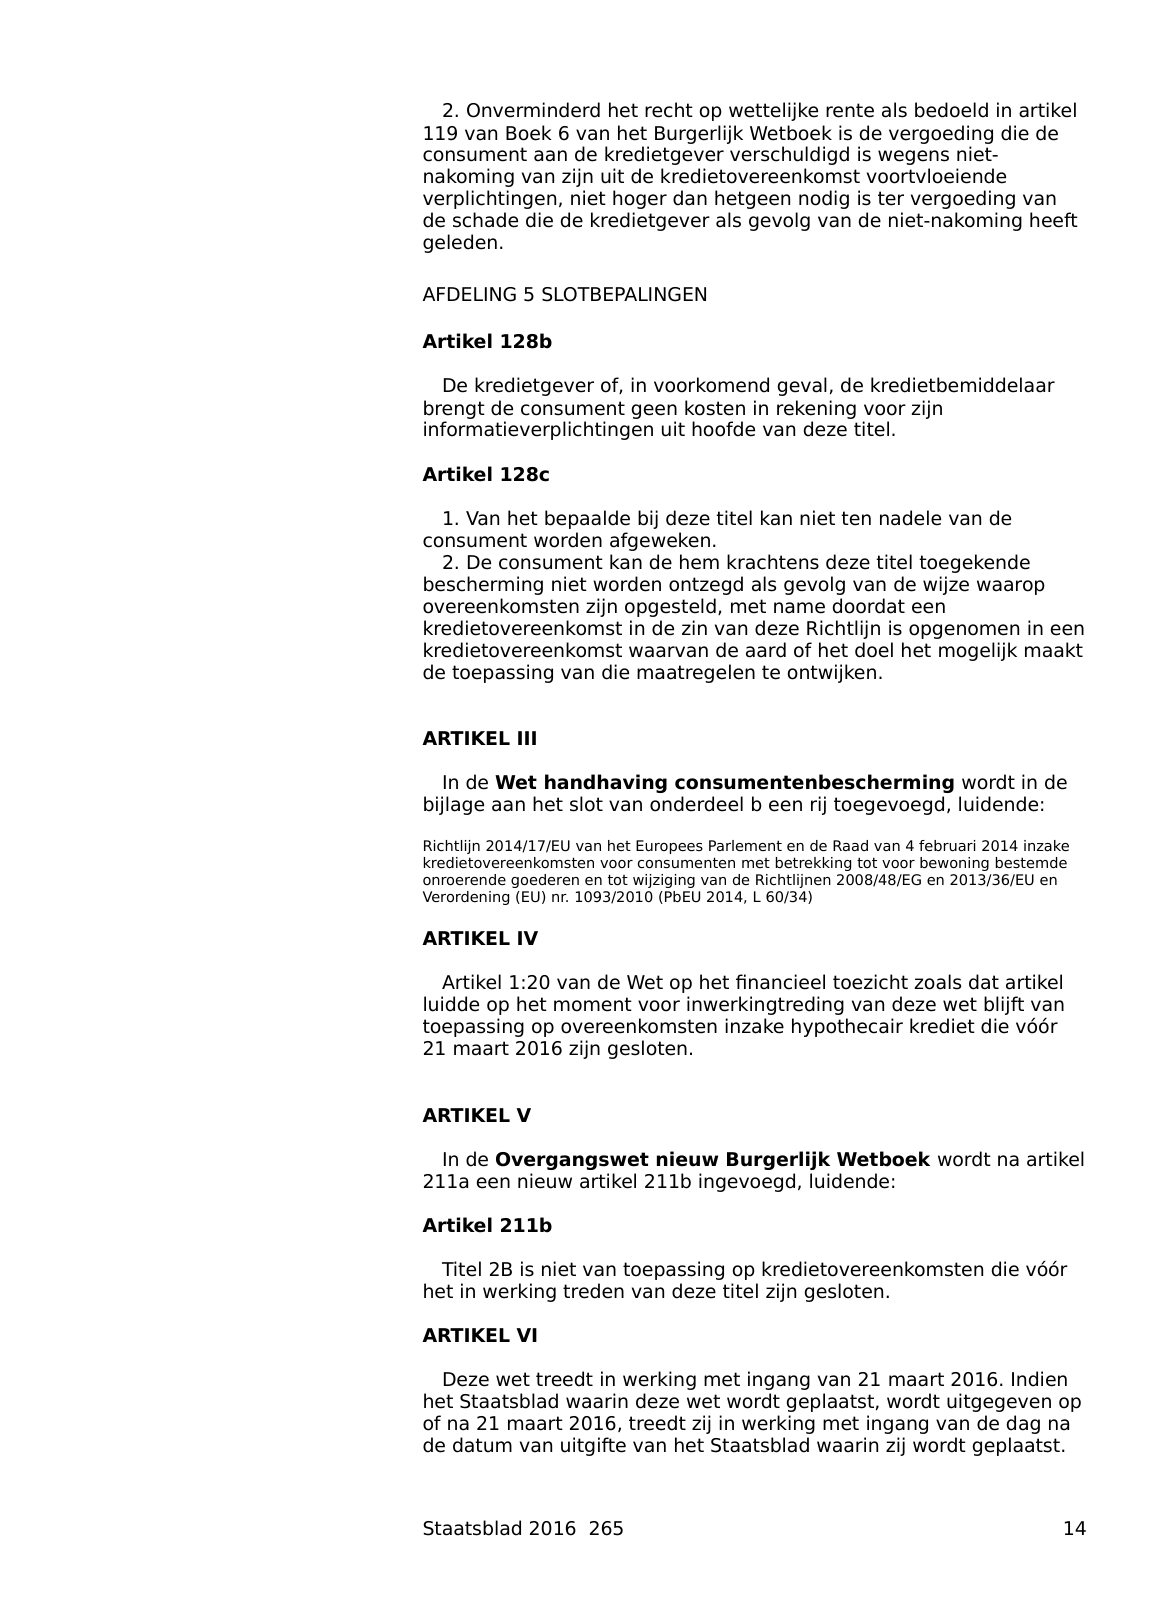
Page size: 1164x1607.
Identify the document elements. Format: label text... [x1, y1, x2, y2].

subtitle ARTIKEL IV [422, 928, 1087, 950]
subtitle Artikel 211b [422, 1215, 1087, 1237]
text 1. Van het bepaalde bij deze titel kan niet ten nadele van de consument worden afgeweken. [422, 508, 1087, 552]
subtitle ARTIKEL V [422, 1104, 1087, 1126]
text 2. De consument kan de hem krachtens deze titel toegekende bescherming niet worden ontzegd als gevolg van de wijze waarop overeenkomsten zijn opgesteld, met name doordat een kredietovereenkomst in de zin van deze Richtlijn is opgenomen in een kredietovereenkomst waarvan de aard of het doel het mogelijk maakt de toepassing van die maatregelen te ontwijken. [422, 552, 1087, 683]
text Artikel 1:20 van de Wet op het financieel toezicht zoals dat artikel luidde op het moment voor inwerkingtreding van deze wet blijft van toepassing op overeenkomsten inzake hypothecair krediet die vóór 21 maart 2016 zijn gesloten. [422, 972, 1087, 1060]
subtitle Artikel 128b [422, 331, 1087, 353]
subtitle ARTIKEL VI [422, 1325, 1087, 1347]
table_header Richtlijn 2014/17/EU van het Europees Parlement en de Raad van 4 februari 2014 inzake kredietovereenkomsten voor consumenten met betrekking tot voor bewoning bestemde onroerende goederen en tot wijziging van de Richtlijnen 2008/48/EG en 2013/36/EU en Verordening (EU) nr. 1093/2010 (PbEU 2014, L 60/34) [422, 838, 1087, 906]
text Titel 2B is niet van toepassing op kredietovereenkomsten die vóór het in werking treden van deze titel zijn gesloten. [422, 1259, 1087, 1303]
subtitle AFDELING 5 SLOTBEPALINGEN [422, 284, 1087, 306]
text In de Overgangswet nieuw Burgerlijk Wetboek wordt na artikel 211a een nieuw artikel 211b ingevoegd, luidende: [422, 1149, 1087, 1193]
text In de Wet handhaving consumentenbescherming wordt in de bijlage aan het slot van onderdeel b een rij toegevoegd, luidende: [422, 772, 1087, 816]
subtitle Artikel 128c [422, 463, 1087, 486]
text Deze wet treedt in werking met ingang van 21 maart 2016. Indien het Staatsblad waarin deze wet wordt geplaatst, wordt uitgegeven op of na 21 maart 2016, treedt zij in werking met ingang van de dag na de datum van uitgifte van het Staatsblad waarin zij wordt geplaatst. [422, 1369, 1087, 1457]
text De kredietgever of, in voorkomend geval, de kredietbemiddelaar brengt de consument geen kosten in rekening voor zijn informatieverplichtingen uit hoofde van deze titel. [422, 375, 1087, 441]
text 2. Onverminderd het recht op wettelijke rente als bedoeld in artikel 119 van Boek 6 van het Burgerlijk Wetboek is de vergoeding die de consument aan de kredietgever verschuldigd is wegens niet-nakoming van zijn uit de kredietovereenkomst voortvloeiende verplichtingen, niet hoger dan hetgeen nodig is ter vergoeding van de schade die de kredietgever als gevolg van de niet-nakoming heeft geleden. [422, 100, 1087, 254]
subtitle ARTIKEL III [422, 728, 1087, 750]
